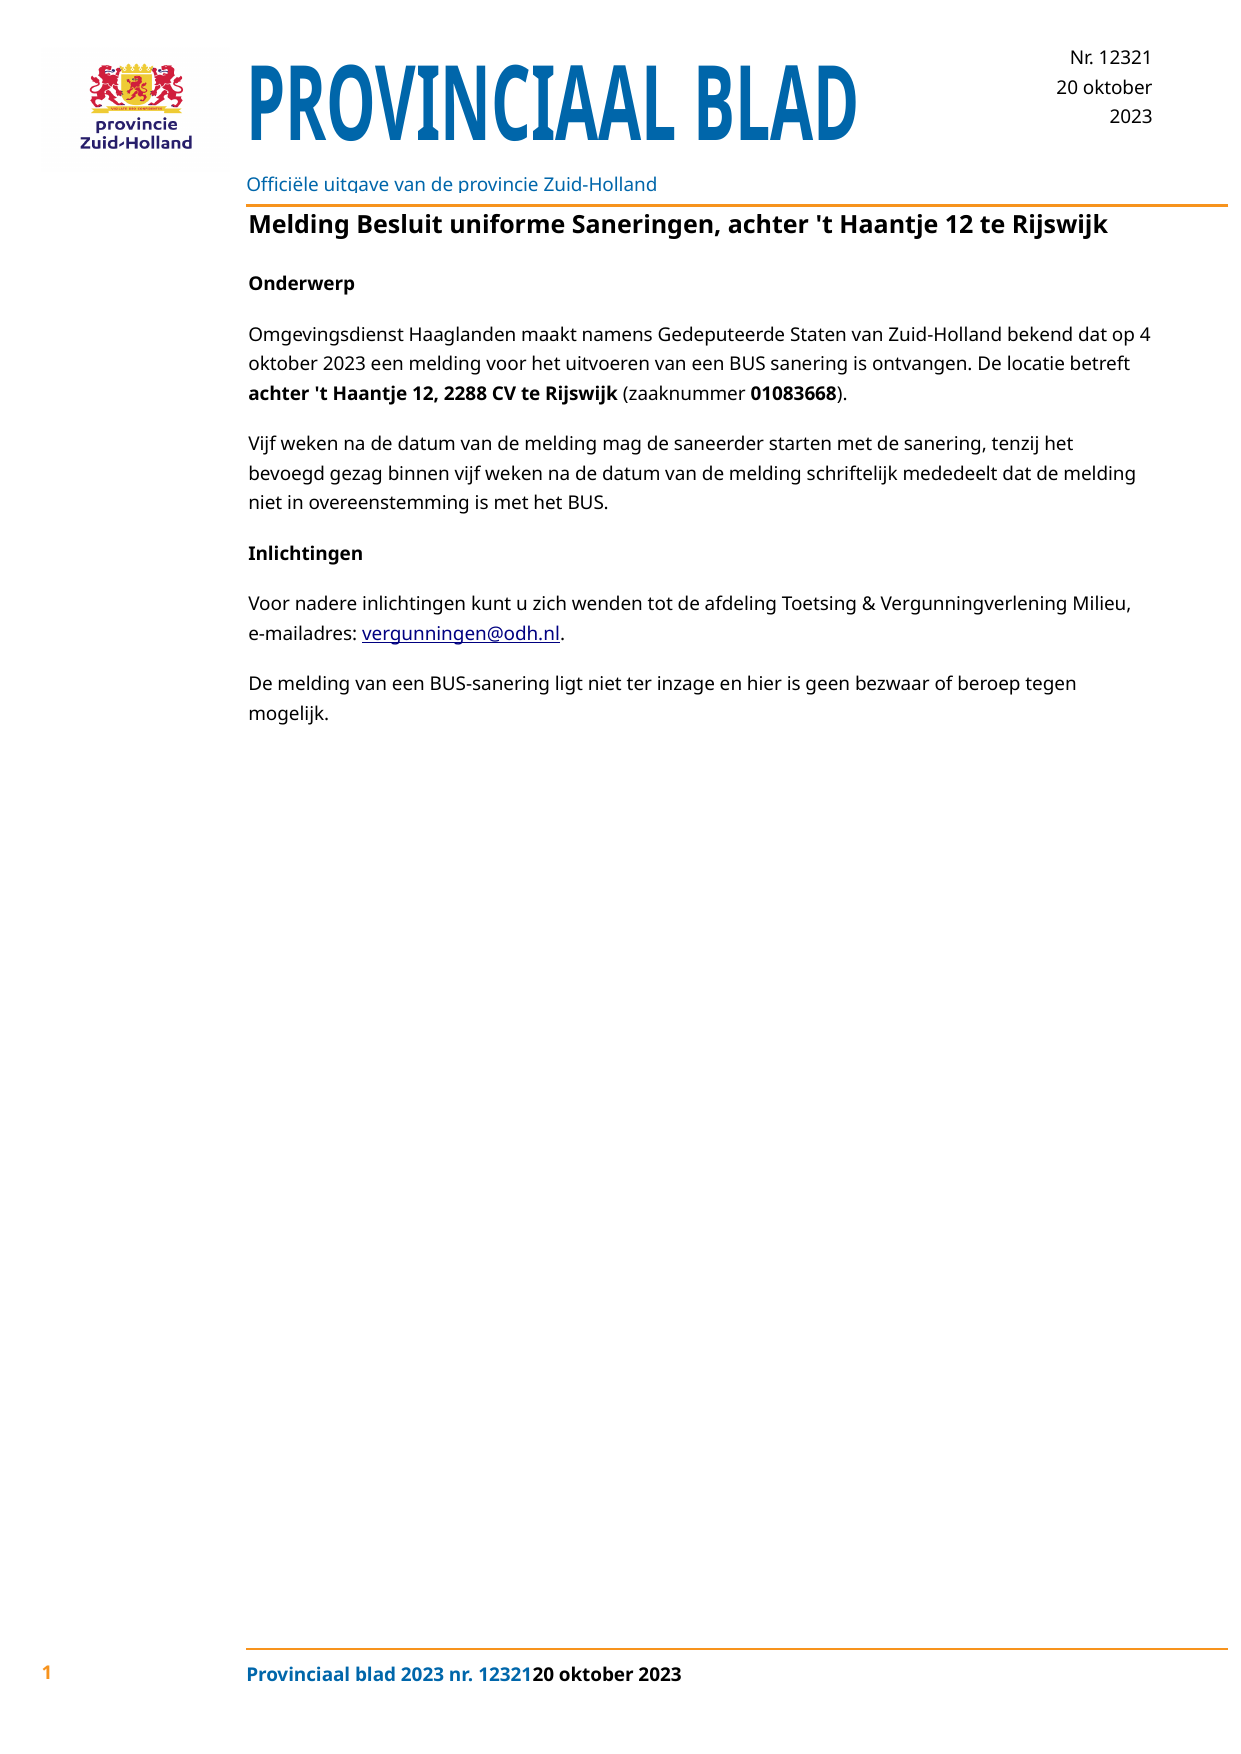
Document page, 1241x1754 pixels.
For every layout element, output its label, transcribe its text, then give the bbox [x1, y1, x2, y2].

text De melding van een BUS-sanering ligt niet ter inzage en hier is geen bezwaar of beroep tegen mogelijk. [248, 670, 1152, 726]
text Omgevingsdienst Haaglanden maakt namens Gedeputeerde Staten van Zuid-Holland bekend dat op 4 oktober 2023 een melding voor het uitvoeren van een BUS sanering is ontvangen. De locatie betreft achter 't Haantje 12, 2288 CV te Rijswijk (zaaknummer 01083668). [248, 321, 1152, 406]
picture [41, 47, 231, 172]
text Voor nadere inlichtingen kunt u zich wenden tot de afdeling Toetsing & Vergunningverlening Milieu, e-mailadres: vergunningen@odh.nl. [248, 590, 1152, 646]
text Inlichtingen [248, 540, 1152, 566]
text Onderwerp [248, 270, 1152, 296]
text Vijf weken na de datum van de melding mag de saneerder starten met de sanering, tenzij het bevoegd gezag binnen vijf weken na de datum van de melding schriftelijk mededeelt dat de melding niet in overeenstemming is met het BUS. [248, 430, 1152, 515]
text Melding Besluit uniforme Saneringen, achter 't Haantje 12 te Rijswijk [248, 207, 1152, 241]
